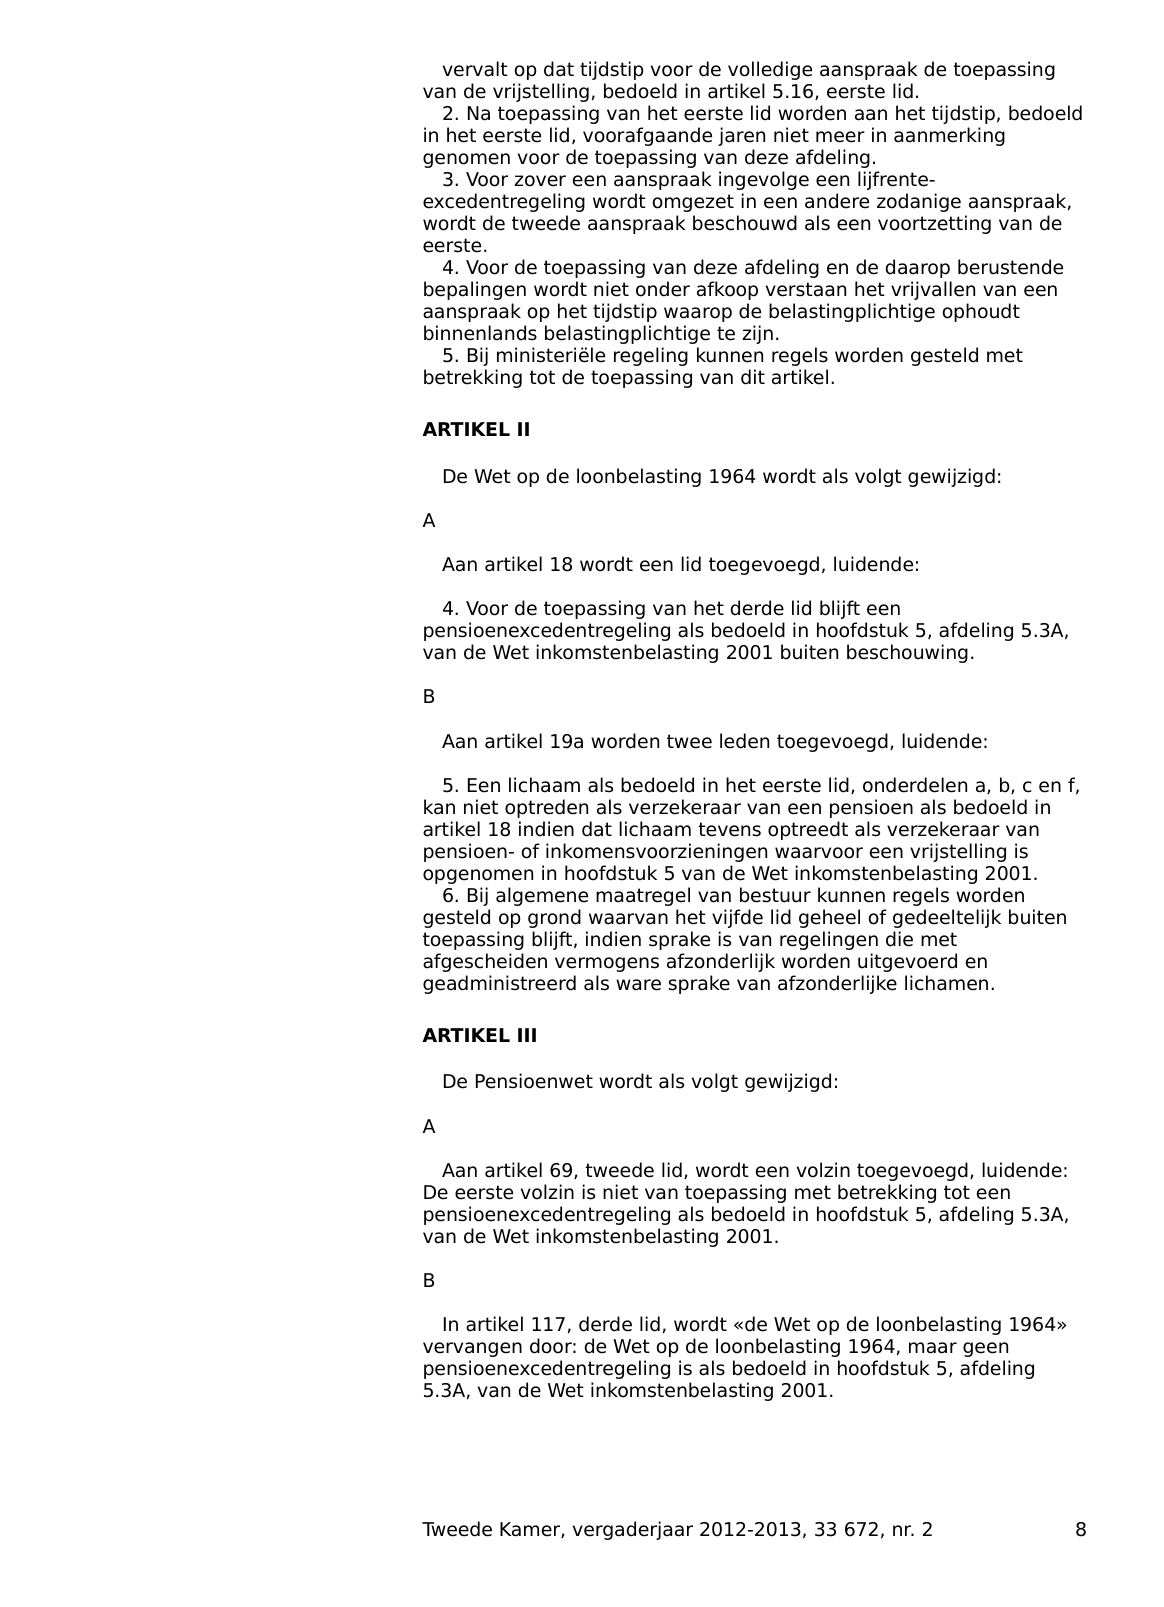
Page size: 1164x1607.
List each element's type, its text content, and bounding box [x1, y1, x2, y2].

text Aan artikel 69, tweede lid, wordt een volzin toegevoegd, luidende: De eerste volzin is niet van toepassing met betrekking tot een pensioenexcedentregeling als bedoeld in hoofdstuk 5, afdeling 5.3A, van de Wet inkomstenbelasting 2001. [422, 1160, 1087, 1248]
text A [422, 1116, 1087, 1138]
text 5. Een lichaam als bedoeld in het eerste lid, onderdelen a, b, c en f, kan niet optreden als verzekeraar van een pensioen als bedoeld in artikel 18 indien dat lichaam tevens optreedt als verzekeraar van pensioen- of inkomensvoorzieningen waarvoor een vrijstelling is opgenomen in hoofdstuk 5 van de Wet inkomstenbelasting 2001. [422, 775, 1087, 884]
text 6. Bij algemene maatregel van bestuur kunnen regels worden gesteld op grond waarvan het vijfde lid geheel of gedeeltelijk buiten toepassing blijft, indien sprake is van regelingen die met afgescheiden vermogens afzonderlijk worden uitgevoerd en geadministreerd als ware sprake van afzonderlijke lichamen. [422, 884, 1087, 994]
text B [422, 686, 1087, 708]
text 2. Na toepassing van het eerste lid worden aan het tijdstip, bedoeld in het eerste lid, voorafgaande jaren niet meer in aanmerking genomen voor de toepassing van deze afdeling. [422, 103, 1087, 169]
text De Wet op de loonbelasting 1964 wordt als volgt gewijzigd: [422, 466, 1087, 488]
subtitle ARTIKEL II [422, 419, 1087, 441]
text Aan artikel 18 wordt een lid toegevoegd, luidende: [422, 554, 1087, 576]
text 5. Bij ministeriële regeling kunnen regels worden gesteld met betrekking tot de toepassing van dit artikel. [422, 345, 1087, 389]
text B [422, 1270, 1087, 1292]
text A [422, 510, 1087, 532]
subtitle ARTIKEL III [422, 1024, 1087, 1046]
text In artikel 117, derde lid, wordt «de Wet op de loonbelasting 1964» vervangen door: de Wet op de loonbelasting 1964, maar geen pensioenexcedentregeling is als bedoeld in hoofdstuk 5, afdeling 5.3A, van de Wet inkomstenbelasting 2001. [422, 1314, 1087, 1402]
text De Pensioenwet wordt als volgt gewijzigd: [422, 1071, 1087, 1093]
text 4. Voor de toepassing van het derde lid blijft een pensioenexcedentregeling als bedoeld in hoofdstuk 5, afdeling 5.3A, van de Wet inkomstenbelasting 2001 buiten beschouwing. [422, 598, 1087, 664]
text Aan artikel 19a worden twee leden toegevoegd, luidende: [422, 731, 1087, 752]
text 4. Voor de toepassing van deze afdeling en de daarop berustende bepalingen wordt niet onder afkoop verstaan het vrijvallen van een aanspraak op het tijdstip waarop de belastingplichtige ophoudt binnenlands belastingplichtige te zijn. [422, 257, 1087, 345]
text vervalt op dat tijdstip voor de volledige aanspraak de toepassing van de vrijstelling, bedoeld in artikel 5.16, eerste lid. [422, 59, 1087, 103]
text 3. Voor zover een aanspraak ingevolge een lijfrente-excedentregeling wordt omgezet in een andere zodanige aanspraak, wordt de tweede aanspraak beschouwd als een voortzetting van de eerste. [422, 169, 1087, 257]
